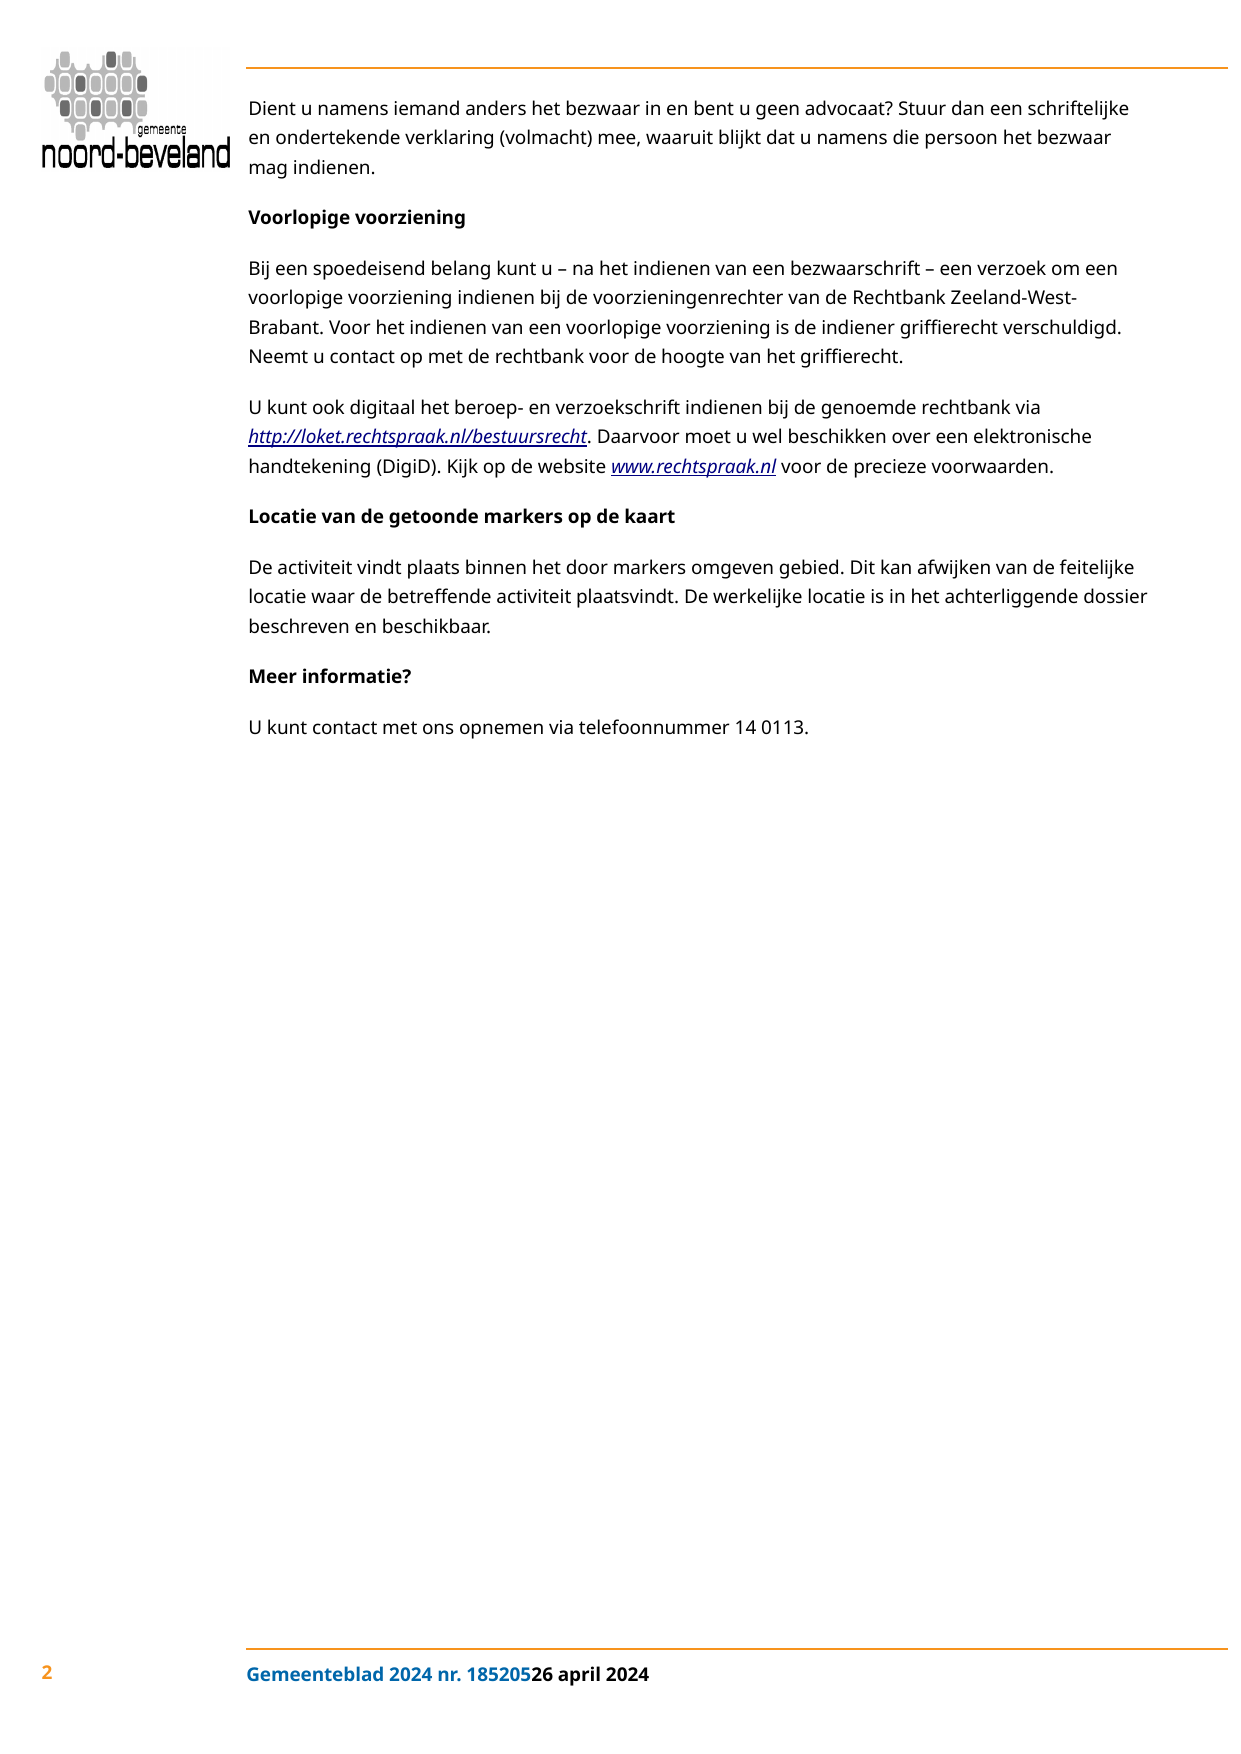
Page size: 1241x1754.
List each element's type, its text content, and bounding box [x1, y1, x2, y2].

text De activiteit vindt plaats binnen het door markers omgeven gebied. Dit kan afwijken van de feitelijke locatie waar de betreffende activiteit plaatsvindt. De werkelijke locatie is in het achterliggende dossier beschreven en beschikbaar. [248, 554, 1152, 639]
picture [41, 47, 231, 172]
text Dient u namens iemand anders het bezwaar in en bent u geen advocaat? Stuur dan een schriftelijke en ondertekende verklaring (volmacht) mee, waaruit blijkt dat u namens die persoon het bezwaar mag indienen. [248, 95, 1152, 180]
text Locatie van de getoonde markers op de kaart [248, 503, 1152, 529]
text Bij een spoedeisend belang kunt u – na het indienen van een bezwaarschrift – een verzoek om een voorlopige voorziening indienen bij de voorzieningenrechter van de Rechtbank Zeeland-West-Brabant. Voor het indienen van een voorlopige voorziening is de indiener griffierecht verschuldigd. Neemt u contact op met de rechtbank voor de hoogte van het griffierecht. [248, 255, 1152, 369]
text U kunt ook digitaal het beroep- en verzoekschrift indienen bij de genoemde rechtbank via http://loket.rechtspraak.nl/bestuursrecht. Daarvoor moet u wel beschikken over een elektronische handtekening (DigiD). Kijk op de website www.rechtspraak.nl voor de precieze voorwaarden. [248, 394, 1152, 479]
text Meer informatie? [248, 663, 1152, 689]
text U kunt contact met ons opnemen via telefoonnummer 14 0113. [248, 714, 1152, 740]
text Voorlopige voorziening [248, 204, 1152, 230]
